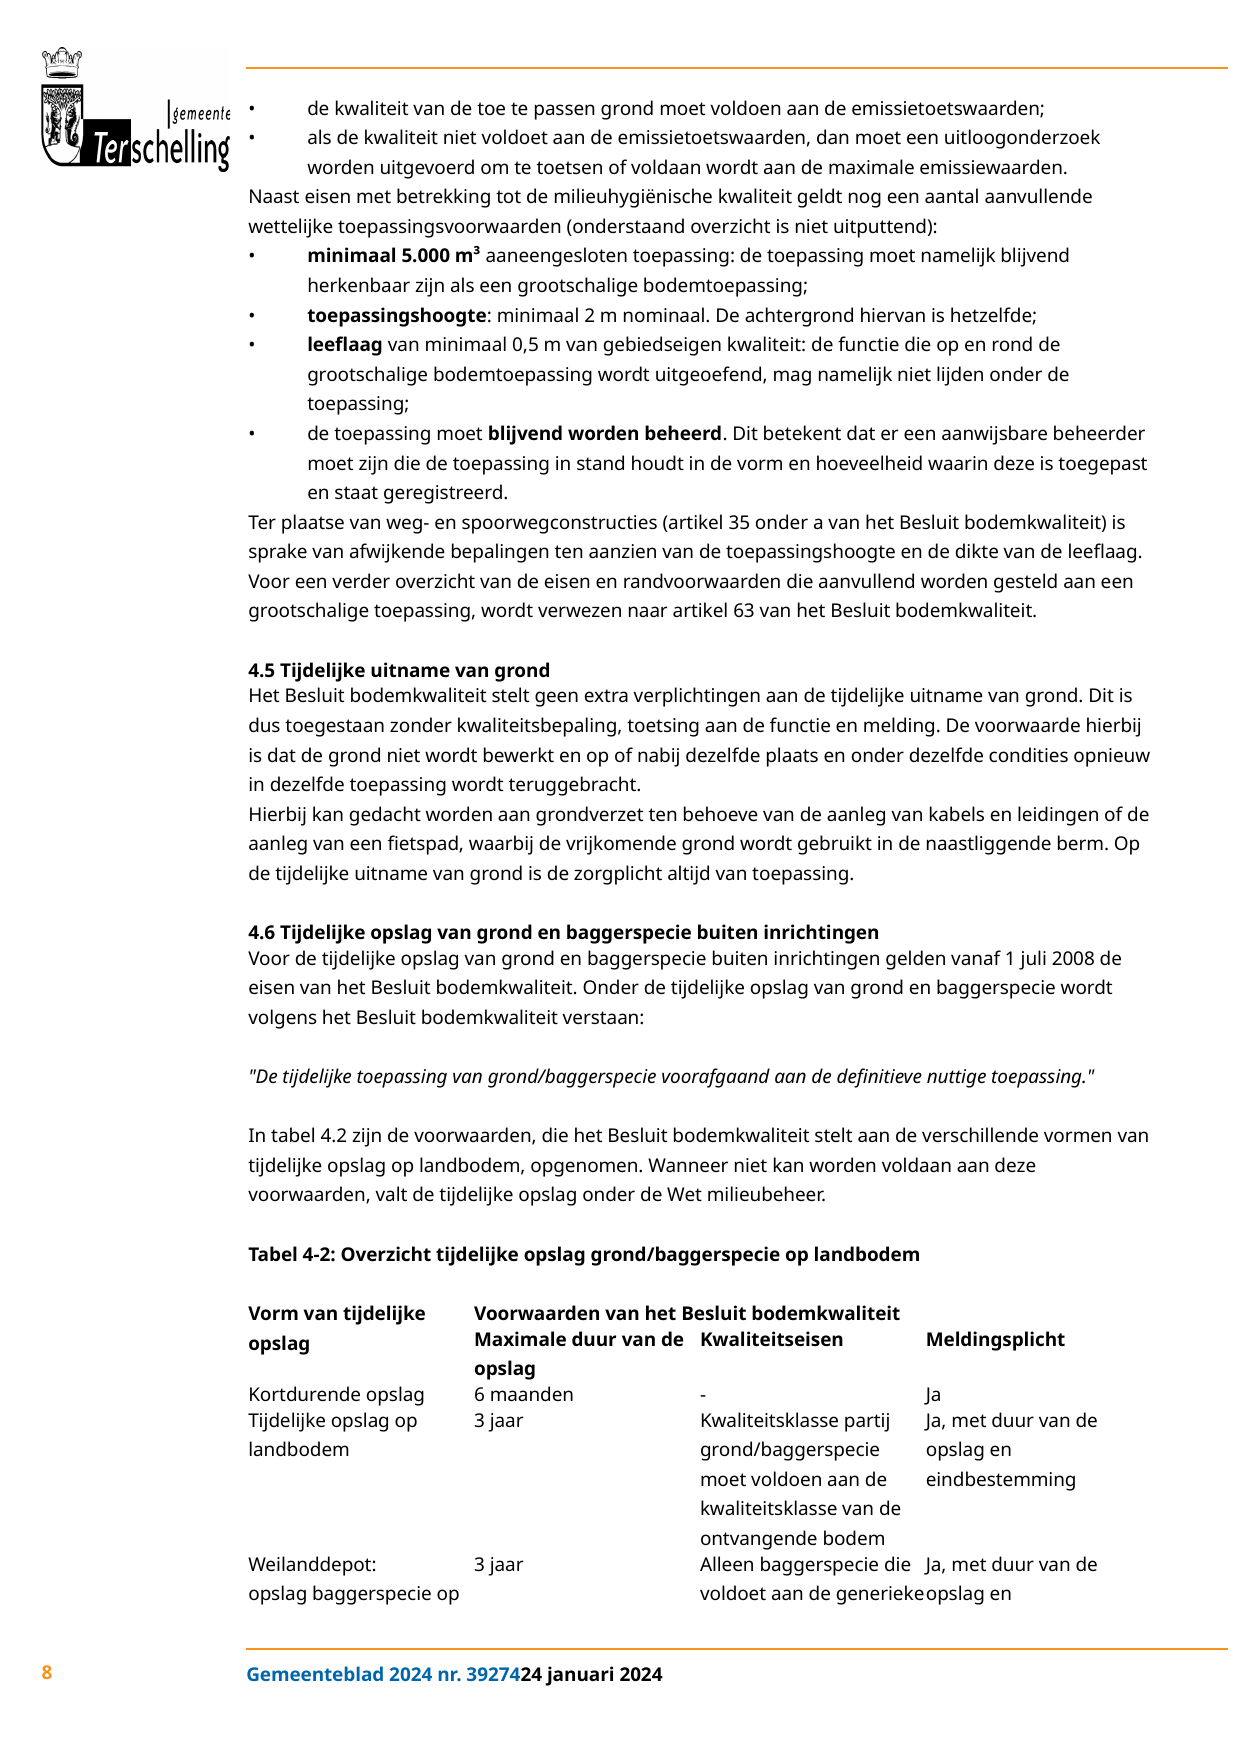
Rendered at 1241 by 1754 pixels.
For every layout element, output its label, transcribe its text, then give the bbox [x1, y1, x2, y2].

list minimaal 5.000 m³ aaneengesloten toepassing: de toepassing moet namelijk blijvend herkenbaar zijn als een grootschalige bodemtoepassing; [248, 243, 1152, 298]
table_cell Weilanddepot: opslag baggerspecie op [248, 1551, 474, 1606]
list de toepassing moet blijvend worden beheerd. Dit betekent dat er een aanwijsbare beheerder moet zijn die de toepassing in stand houdt in de vorm en hoeveelheid waarin deze is toegepast en staat geregistreerd. [248, 420, 1152, 505]
table_cell Kwaliteitsklasse partij grond/baggerspecie moet voldoen aan de kwaliteitsklasse van de ontvangende bodem [700, 1407, 926, 1551]
table_cell Meldingsplicht [926, 1326, 1152, 1381]
picture [41, 47, 231, 172]
text Voor de tijdelijke opslag van grond en baggerspecie buiten inrichtingen gelden vanaf 1 juli 2008 de eisen van het Besluit bodemkwaliteit. Onder de tijdelijke opslag van grond en baggerspecie wordt volgens het Besluit bodemkwaliteit verstaan: [248, 945, 1152, 1030]
table_cell Kortdurende opslag [248, 1381, 474, 1407]
list de kwaliteit van de toe te passen grond moet voldoen aan de emissietoetswaarden; [248, 95, 1152, 121]
text Het Besluit bodemkwaliteit stelt geen extra verplichtingen aan de tijdelijke uitname van grond. Dit is dus toegestaan zonder kwaliteitsbepaling, toetsing aan de functie en melding. De voorwaarde hierbij is dat de grond niet wordt bewerkt en op of nabij dezelfde plaats en onder dezelfde condities opnieuw in dezelfde toepassing wordt teruggebracht. [248, 683, 1152, 797]
list toepassingshoogte: minimaal 2 m nominaal. De achtergrond hiervan is hetzelfde; [248, 302, 1152, 328]
table_cell Tijdelijke opslag op landbodem [248, 1407, 474, 1551]
list als de kwaliteit niet voldoet aan de emissietoetswaarden, dan moet een uitloogonderzoek worden uitgevoerd om te toetsen of voldaan wordt aan de maximale emissiewaarden. [248, 124, 1152, 180]
table_cell Ja, met duur van de opslag en [926, 1551, 1152, 1606]
table_header Vorm van tijdelijke opslag [248, 1300, 474, 1381]
table_cell 3 jaar [474, 1551, 700, 1606]
table_cell 3 jaar [474, 1407, 700, 1551]
text Ter plaatse van weg- en spoorwegconstructies (artikel 35 onder a van het Besluit bodemkwaliteit) is sprake van afwijkende bepalingen ten aanzien van de toepassingshoogte en de dikte van de leeflaag. Voor een verder overzicht van de eisen en randvoorwaarden die aanvullend worden gesteld aan een grootschalige toepassing, wordt verwezen naar artikel 63 van het Besluit bodemkwaliteit. [248, 509, 1152, 623]
text Naast eisen met betrekking tot de milieuhygiënische kwaliteit geldt nog een aantal aanvullende wettelijke toepassingsvoorwaarden (onderstaand overzicht is niet uitputtend): [248, 183, 1152, 239]
text 4.5 Tijdelijke uitname van grond [248, 657, 1152, 683]
list leeflaag van minimaal 0,5 m van gebiedseigen kwaliteit: de functie die op en rond de grootschalige bodemtoepassing wordt uitgeoefend, mag namelijk niet lijden onder de toepassing; [248, 331, 1152, 416]
table_cell 6 maanden [474, 1381, 700, 1407]
table_cell Ja [926, 1381, 1152, 1407]
table_cell Alleen baggerspecie die voldoet aan de generieke [700, 1551, 926, 1606]
table_cell Ja, met duur van de opslag en eindbestemming [926, 1407, 1152, 1551]
text Tabel 4-2: Overzicht tijdelijke opslag grond/baggerspecie op landbodem [248, 1241, 1152, 1267]
text In tabel 4.2 zijn de voorwaarden, die het Besluit bodemkwaliteit stelt aan de verschillende vormen van tijdelijke opslag op landbodem, opgenomen. Wanneer niet kan worden voldaan aan deze voorwaarden, valt de tijdelijke opslag onder de Wet milieubeheer. [248, 1122, 1152, 1207]
text "De tijdelijke toepassing van grond/baggerspecie voorafgaand aan de definitieve nuttige toepassing." [248, 1063, 1152, 1089]
table_cell - [700, 1381, 926, 1407]
table_cell Kwaliteitseisen [700, 1326, 926, 1381]
text Hierbij kan gedacht worden aan grondverzet ten behoeve van de aanleg van kabels en leidingen of de aanleg van een fietspad, waarbij de vrijkomende grond wordt gebruikt in de naastliggende berm. Op de tijdelijke uitname van grond is de zorgplicht altijd van toepassing. [248, 801, 1152, 886]
text 4.6 Tijdelijke opslag van grond en baggerspecie buiten inrichtingen [248, 919, 1152, 945]
table_header Voorwaarden van het Besluit bodemkwaliteit [474, 1300, 1152, 1326]
table_cell Maximale duur van de opslag [474, 1326, 700, 1381]
